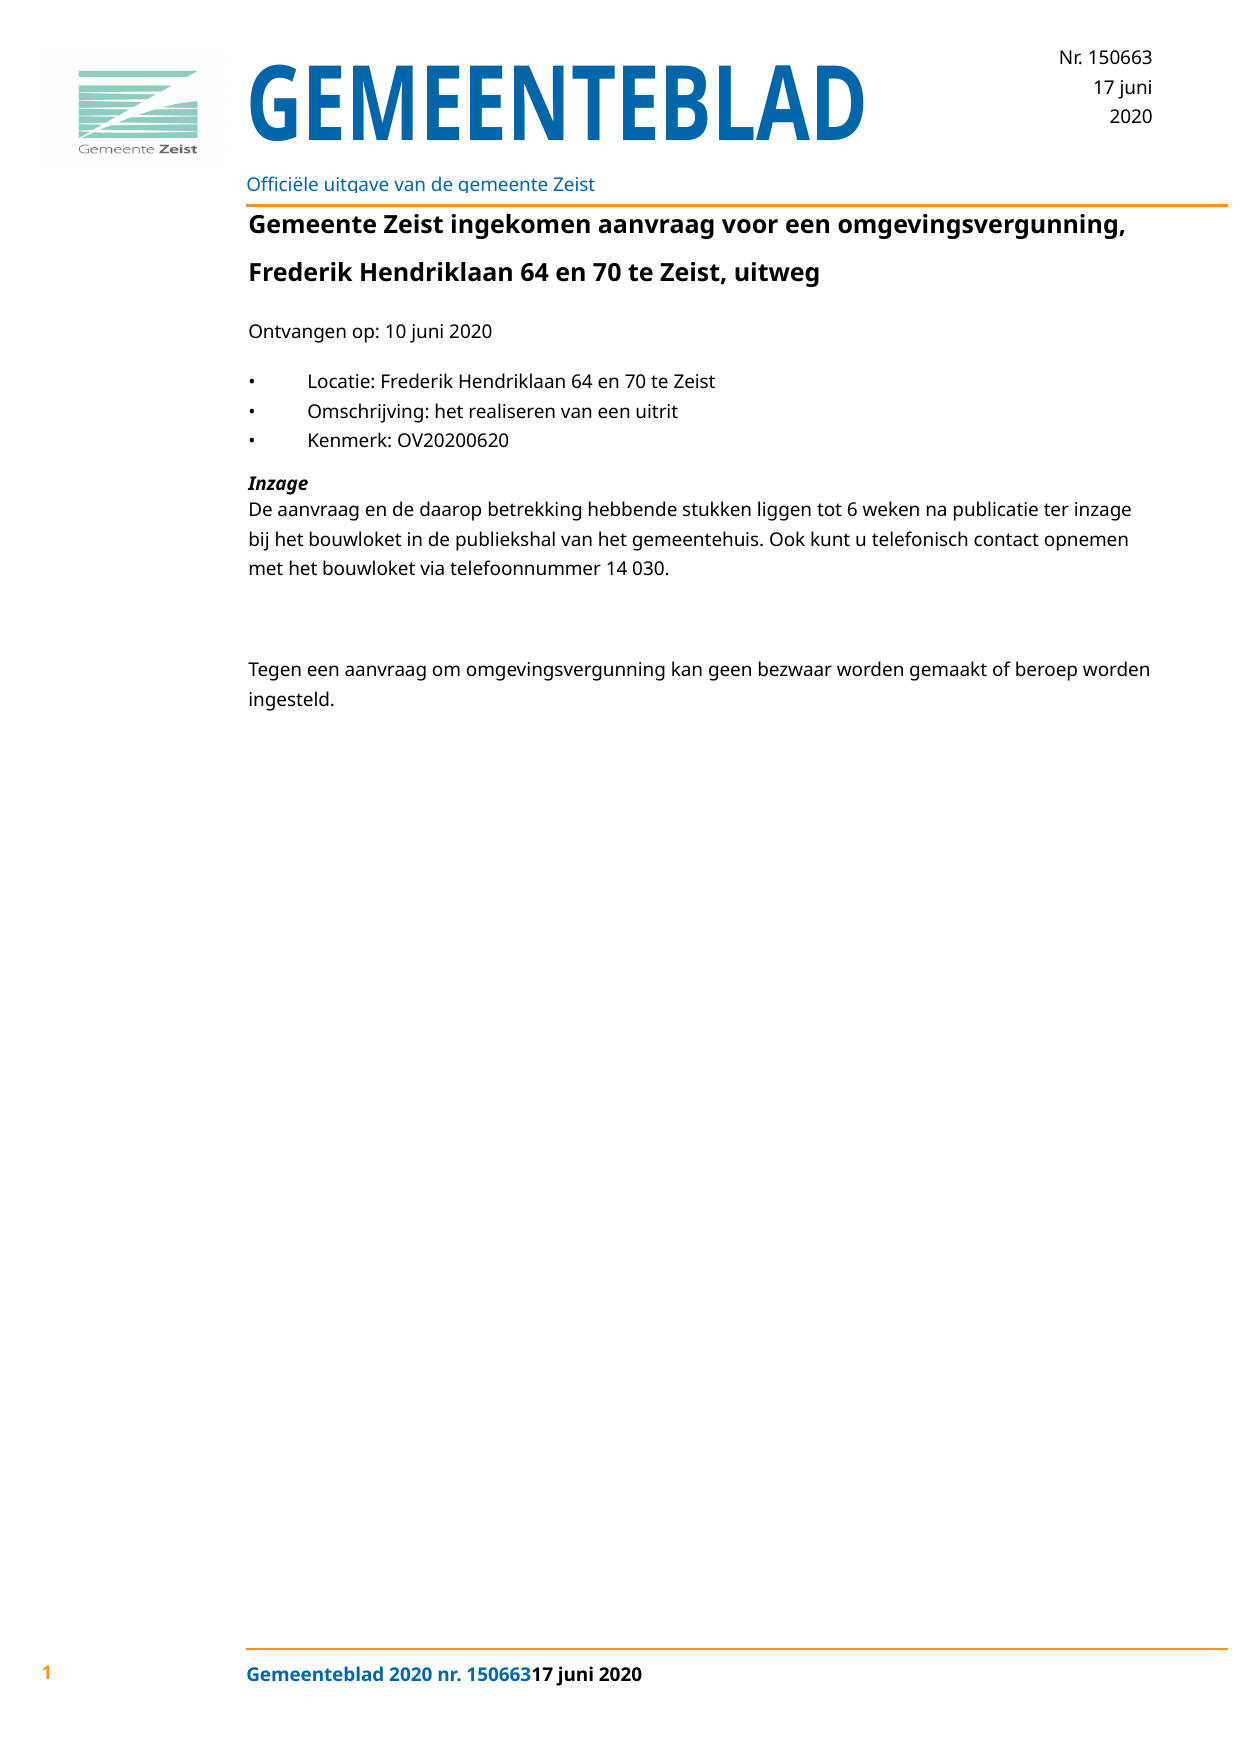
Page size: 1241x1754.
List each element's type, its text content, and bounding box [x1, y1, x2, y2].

text Gemeente Zeist ingekomen aanvraag voor een omgevingsvergunning, Frederik Hendriklaan 64 en 70 te Zeist, uitweg [248, 207, 1152, 288]
picture [41, 47, 231, 172]
text Inzage [248, 471, 1152, 496]
text Tegen een aanvraag om omgevingsvergunning kan geen bezwaar worden gemaakt of beroep worden ingesteld. [248, 656, 1152, 712]
list Locatie: Frederik Hendriklaan 64 en 70 te Zeist [248, 368, 1152, 394]
list Kenmerk: OV20200620 [248, 427, 1152, 453]
text Ontvangen op: 10 juni 2020 [248, 318, 1152, 344]
text De aanvraag en de daarop betrekking hebbende stukken liggen tot 6 weken na publicatie ter inzage bij het bouwloket in de publiekshal van het gemeentehuis. Ook kunt u telefonisch contact opnemen met het bouwloket via telefoonnummer 14 030. [248, 496, 1152, 581]
list Omschrijving: het realiseren van een uitrit [248, 398, 1152, 424]
